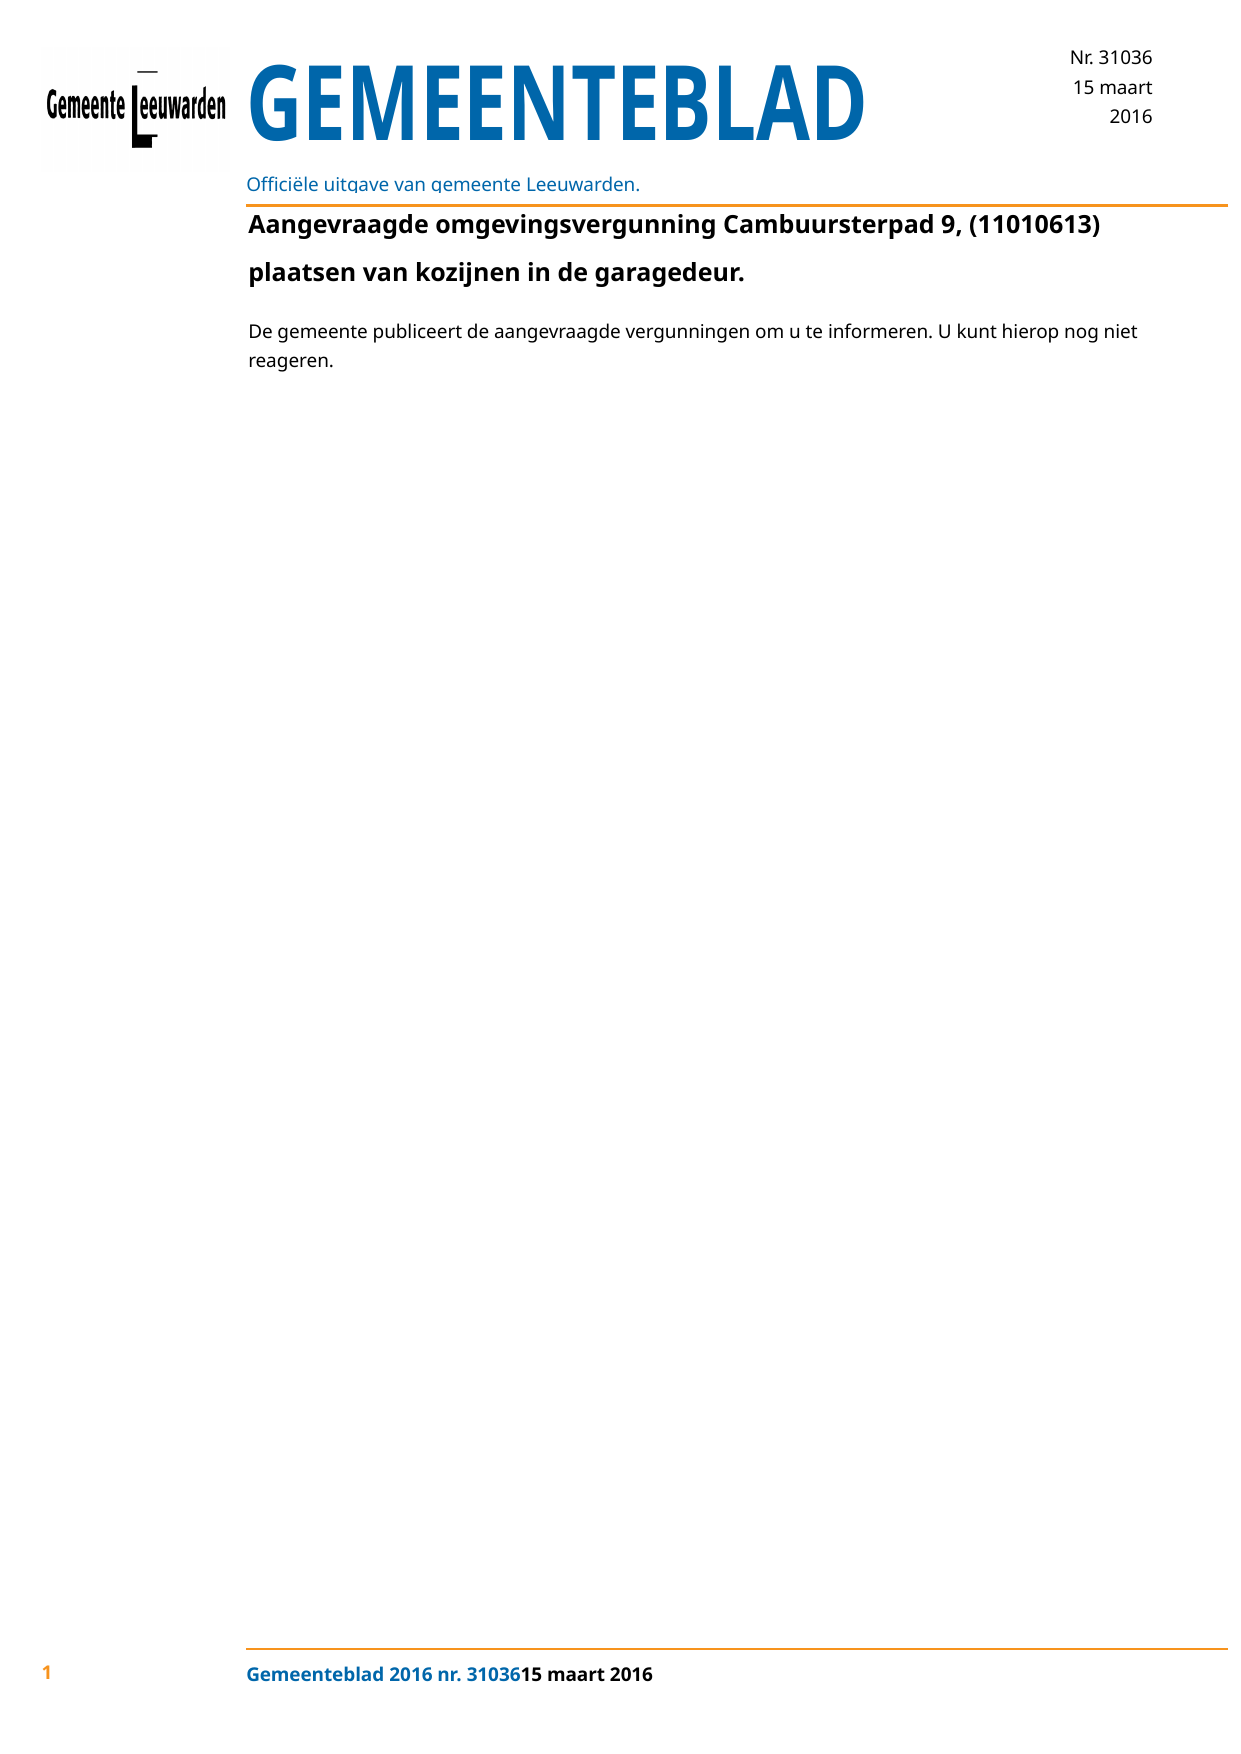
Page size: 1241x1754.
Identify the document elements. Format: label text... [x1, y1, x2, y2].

text De gemeente publiceert de aangevraagde vergunningen om u te informeren. U kunt hierop nog niet reageren. [248, 318, 1152, 373]
text Aangevraagde omgevingsvergunning Cambuursterpad 9, (11010613) plaatsen van kozijnen in de garagedeur. [248, 207, 1152, 288]
picture [41, 47, 231, 172]
